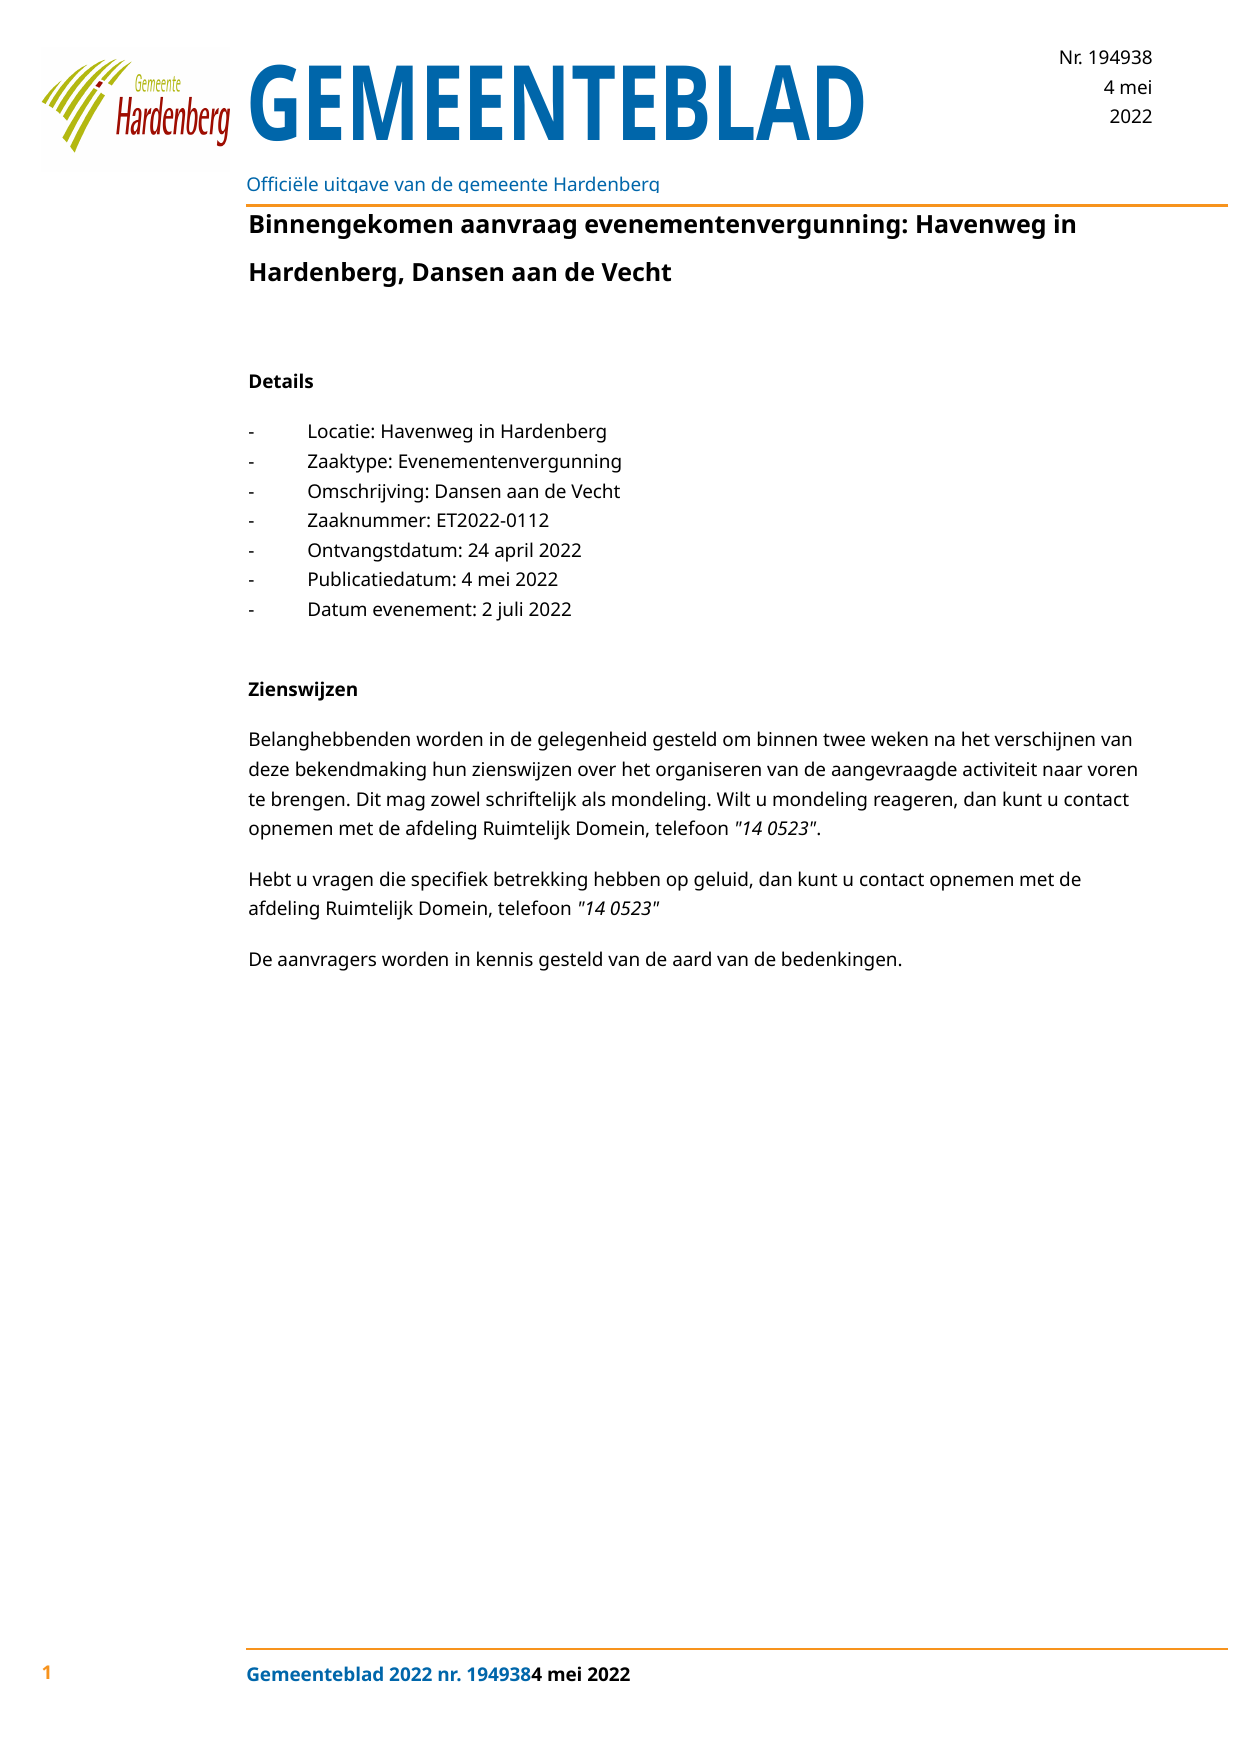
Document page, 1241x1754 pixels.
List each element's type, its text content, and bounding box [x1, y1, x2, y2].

list Zaaktype: Evenementenvergunning [248, 448, 1152, 474]
text Hebt u vragen die specifiek betrekking hebben op geluid, dan kunt u contact opnemen met de afdeling Ruimtelijk Domein, telefoon "14 0523" [248, 866, 1152, 921]
list Zaaknummer: ET2022-0112 [248, 507, 1152, 533]
list Datum evenement: 2 juli 2022 [248, 596, 1152, 622]
list Locatie: Havenweg in Hardenberg [248, 419, 1152, 444]
picture [41, 47, 231, 172]
text De aanvragers worden in kennis gesteld van de aard van de bedenkingen. [248, 946, 1152, 972]
text Belanghebbenden worden in de gelegenheid gesteld om binnen twee weken na het verschijnen van deze bekendmaking hun zienswijzen over het organiseren van de aangevraagde activiteit naar voren te brengen. Dit mag zowel schriftelijk als mondeling. Wilt u mondeling reageren, dan kunt u contact opnemen met de afdeling Ruimtelijk Domein, telefoon "14 0523". [248, 727, 1152, 841]
text Zienswijzen [248, 676, 1152, 702]
list Ontvangstdatum: 24 april 2022 [248, 537, 1152, 563]
list Publicatiedatum: 4 mei 2022 [248, 567, 1152, 592]
text Details [248, 368, 1152, 394]
text Binnengekomen aanvraag evenementenvergunning: Havenweg in Hardenberg, Dansen aan de Vecht [248, 207, 1152, 288]
list Omschrijving: Dansen aan de Vecht [248, 478, 1152, 504]
